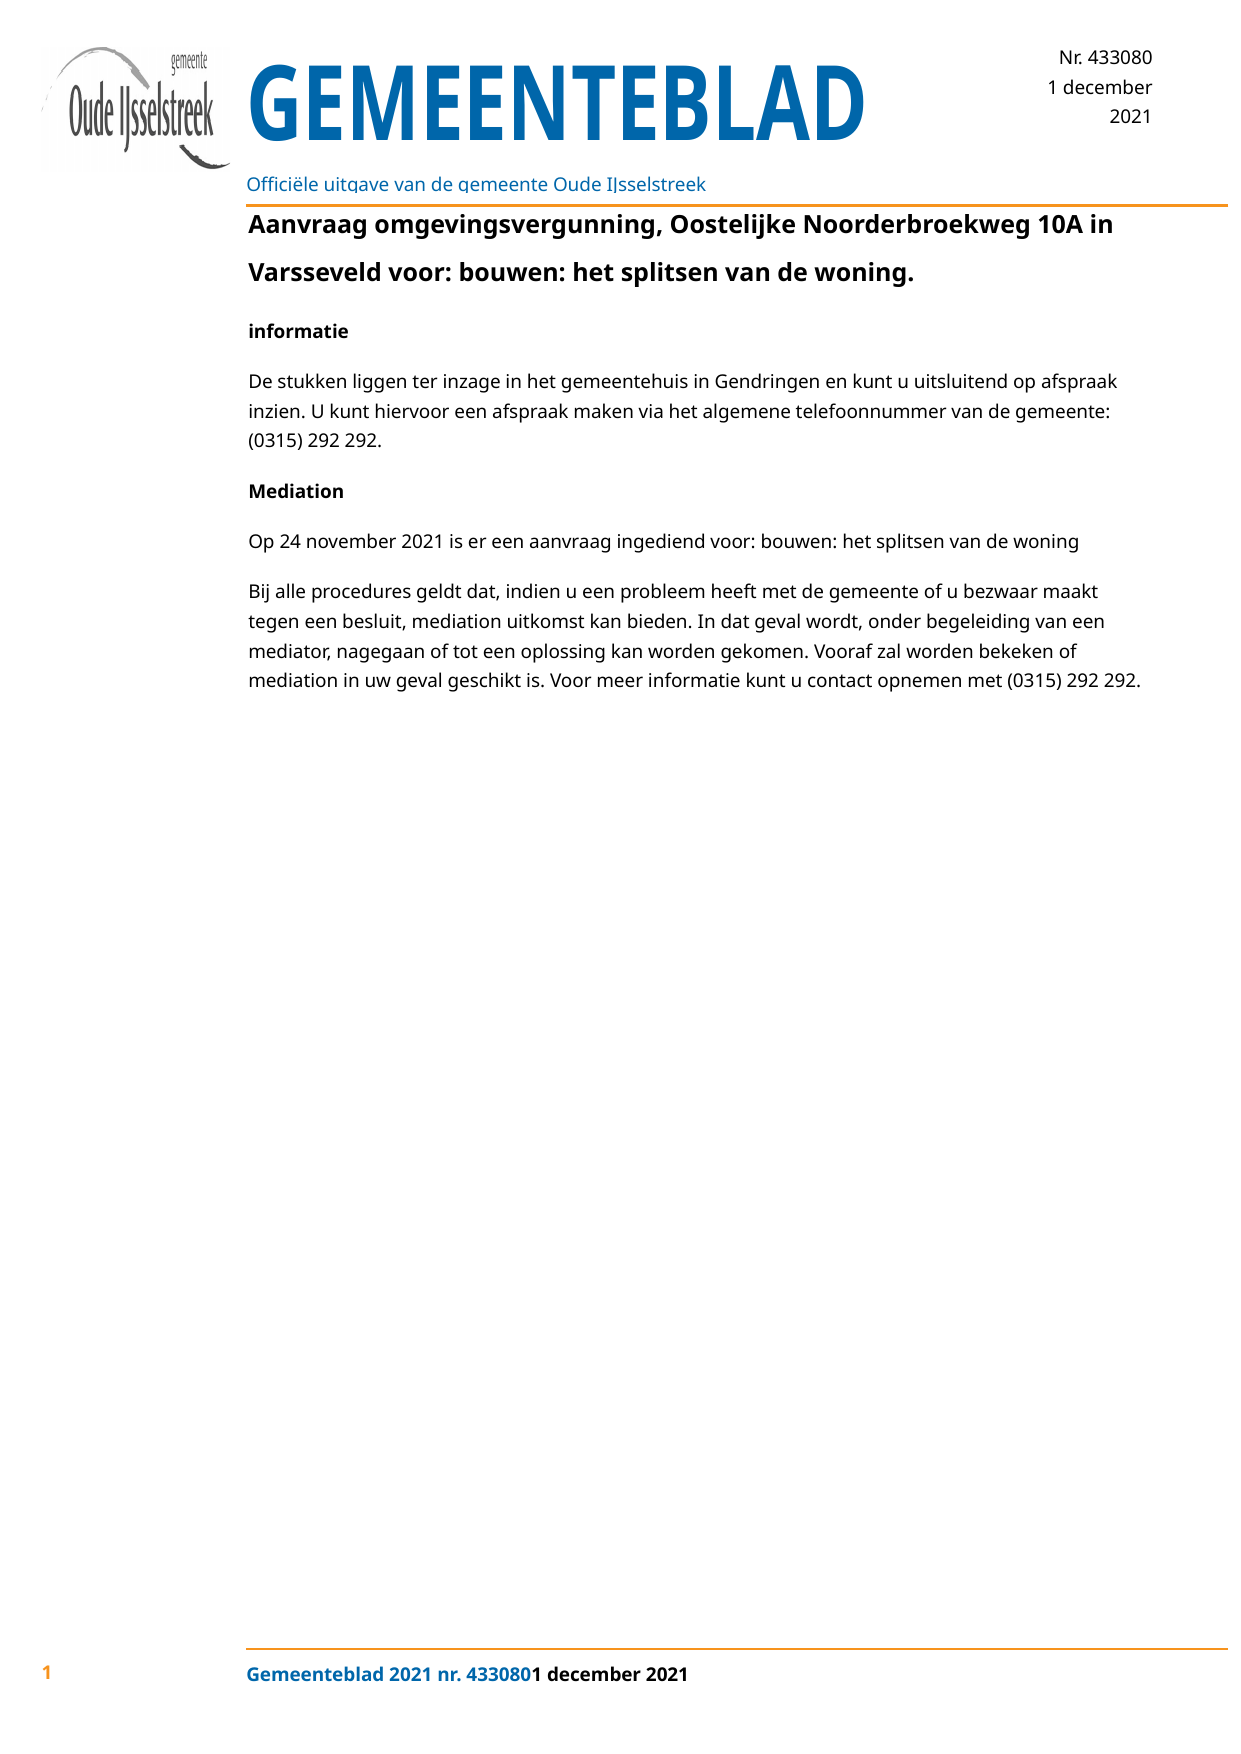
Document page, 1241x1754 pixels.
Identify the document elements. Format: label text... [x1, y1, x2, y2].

picture [41, 47, 231, 172]
text Aanvraag omgevingsvergunning, Oostelijke Noorderbroekweg 10A in Varsseveld voor: bouwen: het splitsen van de woning. [248, 207, 1152, 288]
text informatie [248, 318, 1152, 344]
text Mediation [248, 478, 1152, 504]
text Bij alle procedures geldt dat, indien u een probleem heeft met de gemeente of u bezwaar maakt tegen een besluit, mediation uitkomst kan bieden. In dat geval wordt, onder begeleiding van een mediator, nagegaan of tot een oplossing kan worden gekomen. Vooraf zal worden bekeken of mediation in uw geval geschikt is. Voor meer informatie kunt u contact opnemen met (0315) 292 292. [248, 579, 1152, 693]
text Op 24 november 2021 is er een aanvraag ingediend voor: bouwen: het splitsen van de woning [248, 528, 1152, 554]
text De stukken liggen ter inzage in het gemeentehuis in Gendringen en kunt u uitsluitend op afspraak inzien. U kunt hiervoor een afspraak maken via het algemene telefoonnummer van de gemeente: (0315) 292 292. [248, 368, 1152, 453]
